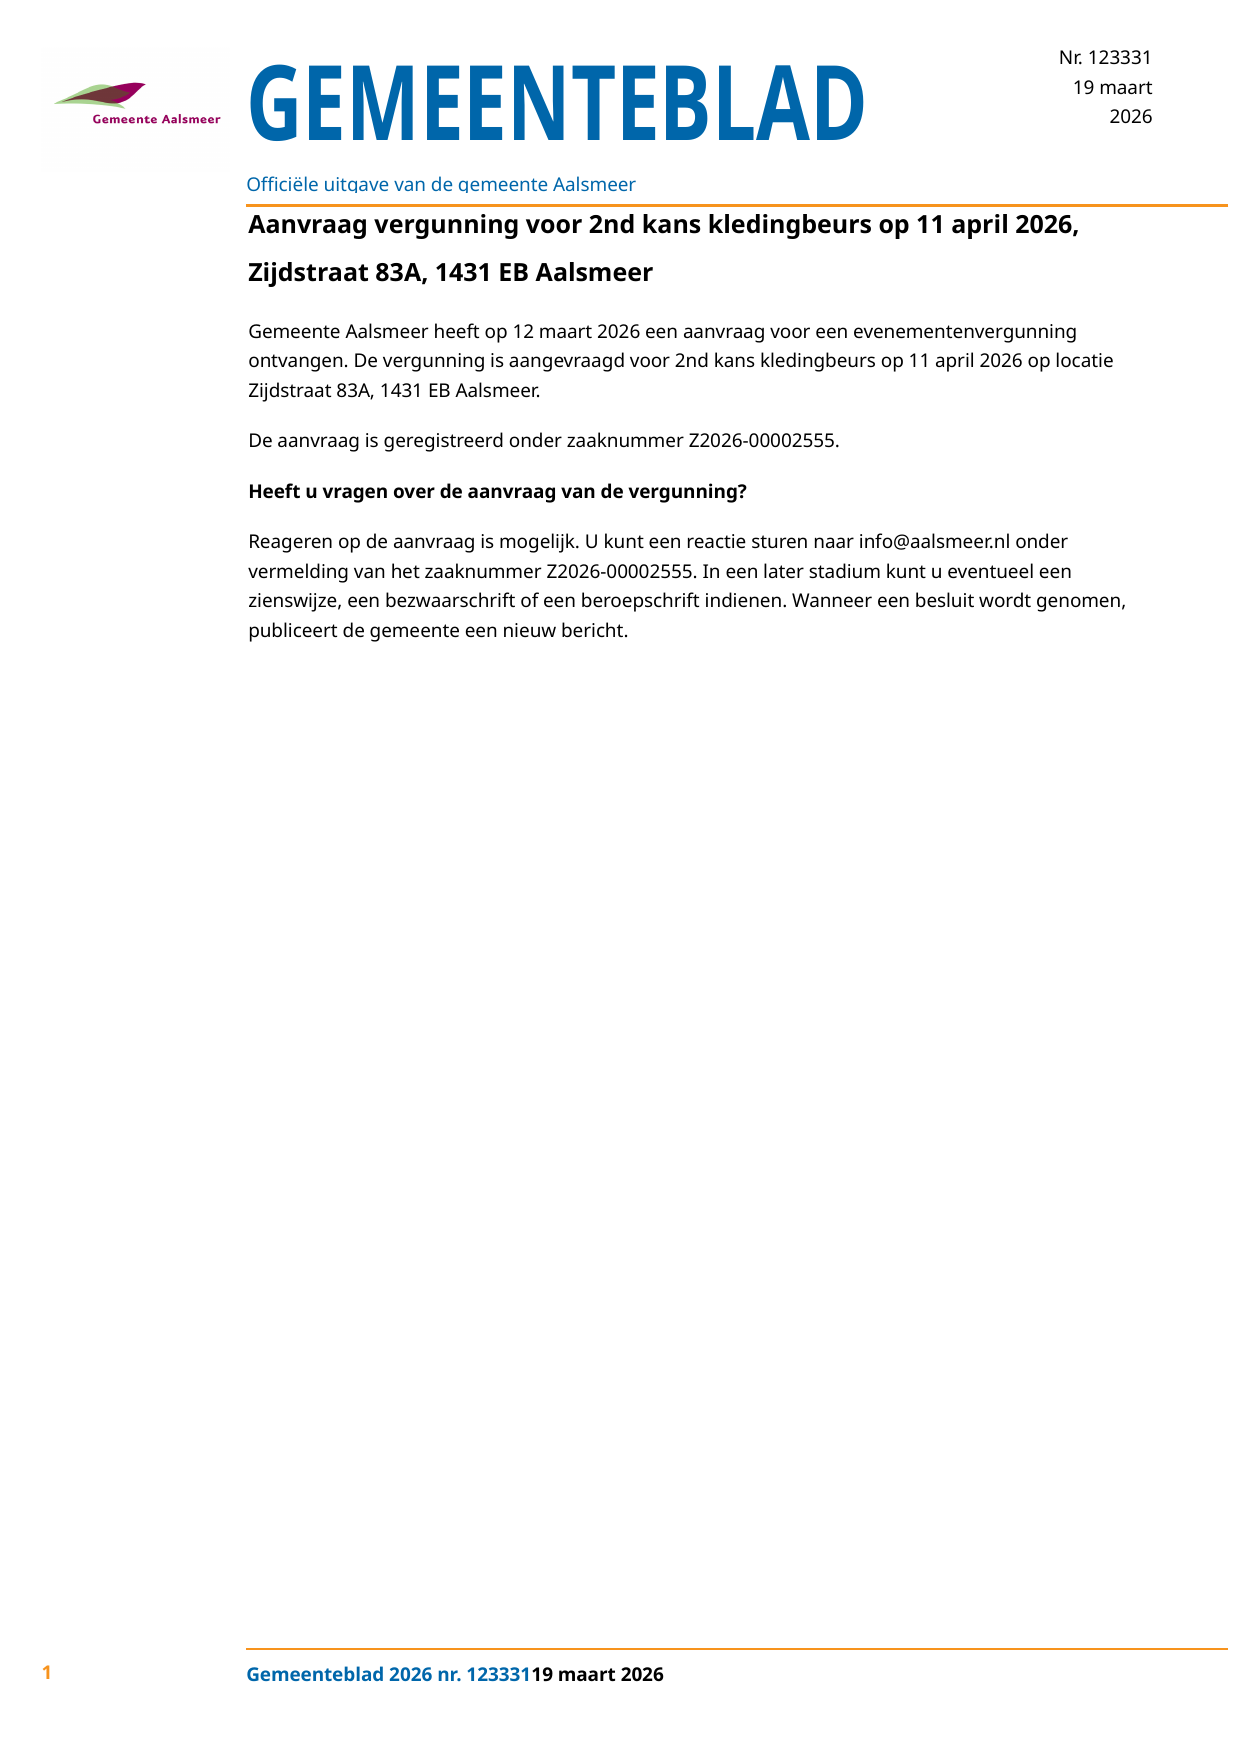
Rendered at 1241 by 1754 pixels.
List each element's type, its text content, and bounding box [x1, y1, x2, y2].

text De aanvraag is geregistreerd onder zaaknummer Z2026-00002555. [248, 427, 1152, 453]
text Aanvraag vergunning voor 2nd kans kledingbeurs op 11 april 2026, Zijdstraat 83A, 1431 EB Aalsmeer [248, 207, 1152, 288]
text Heeft u vragen over de aanvraag van de vergunning? [248, 478, 1152, 504]
text Gemeente Aalsmeer heeft op 12 maart 2026 een aanvraag voor een evenementenvergunning ontvangen. De vergunning is aangevraagd voor 2nd kans kledingbeurs op 11 april 2026 op locatie Zijdstraat 83A, 1431 EB Aalsmeer. [248, 318, 1152, 403]
text Reageren op de aanvraag is mogelijk. U kunt een reactie sturen naar info@aalsmeer.nl onder vermelding van het zaaknummer Z2026-00002555. In een later stadium kunt u eventueel een zienswijze, een bezwaarschrift of een beroepschrift indienen. Wanneer een besluit wordt genomen, publiceert de gemeente een nieuw bericht. [248, 528, 1152, 643]
picture [41, 47, 231, 172]
